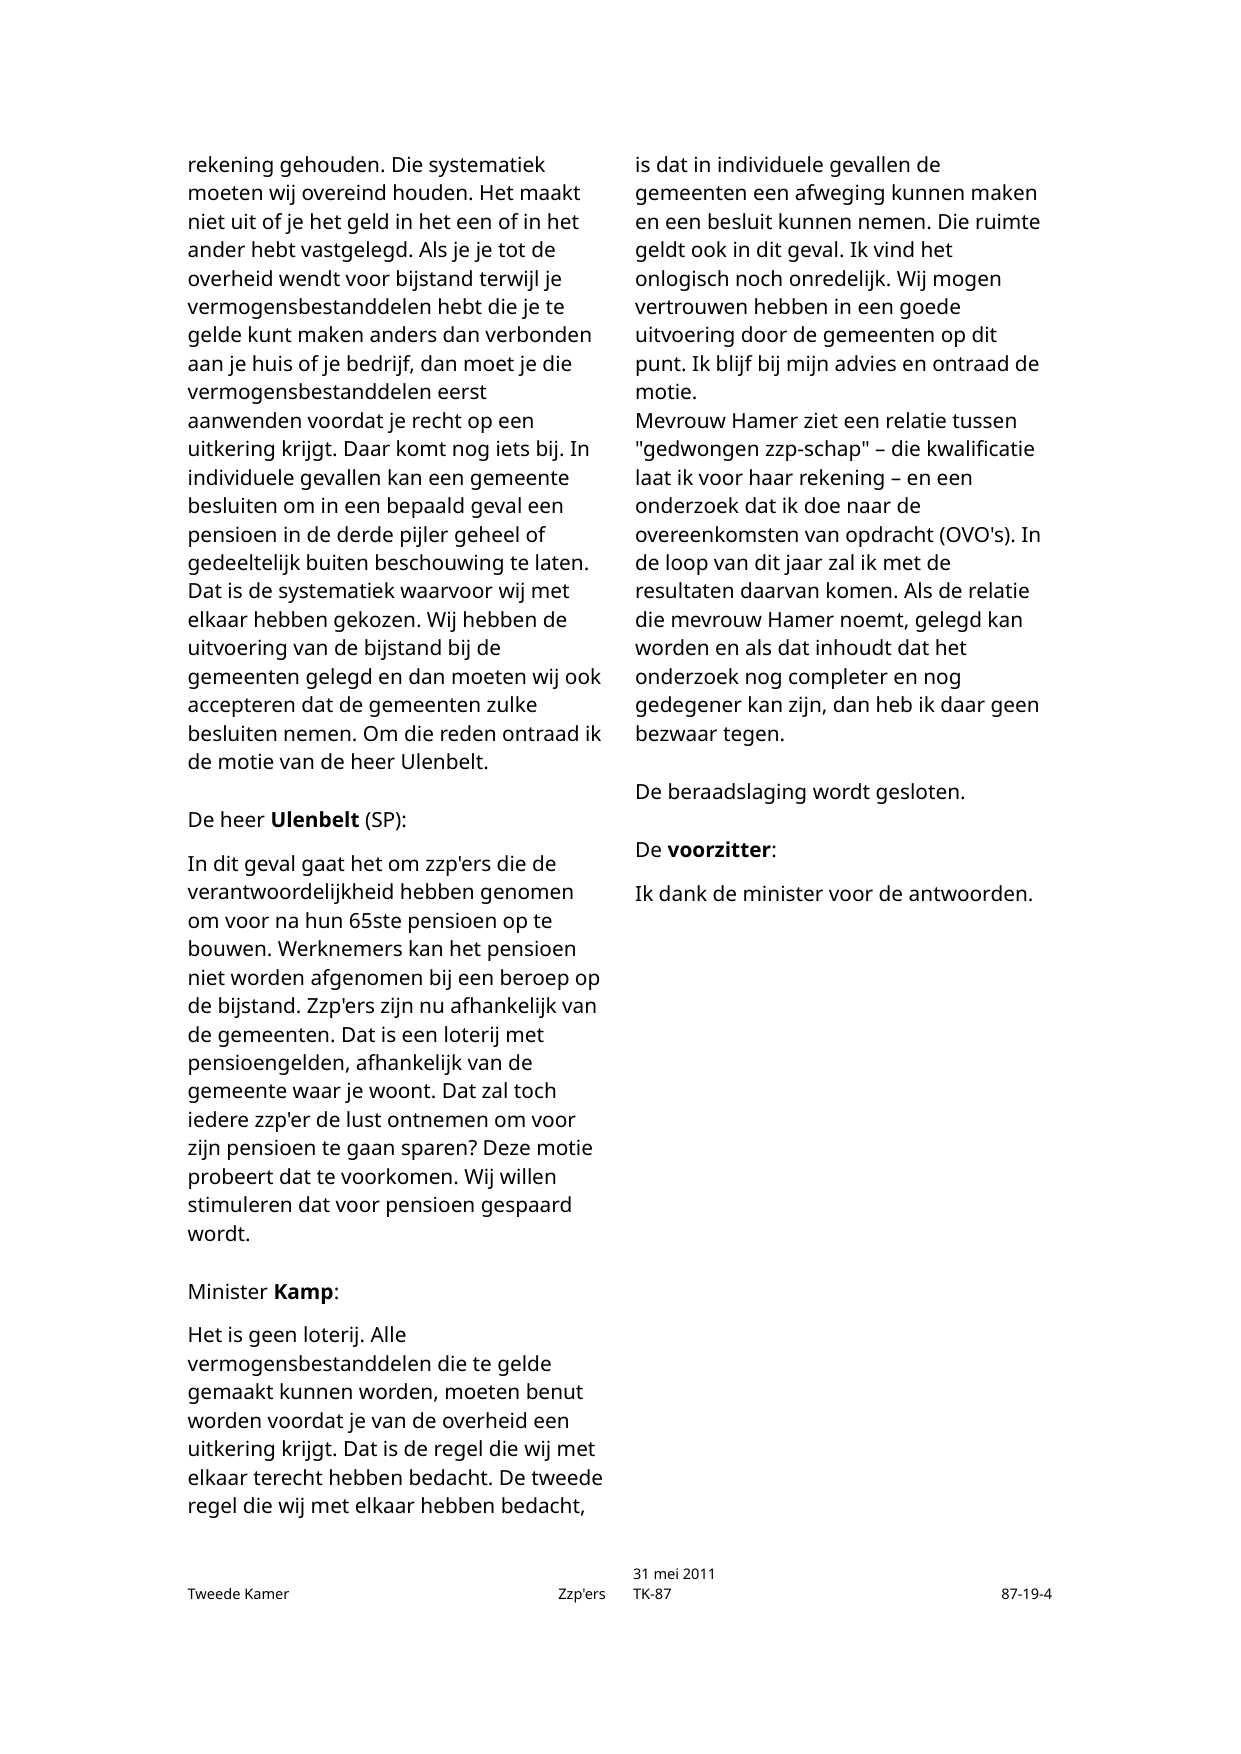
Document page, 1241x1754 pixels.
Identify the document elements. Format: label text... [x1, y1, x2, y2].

text Ik dank de minister voor de antwoorden. [635, 879, 1053, 907]
text is dat in individuele gevallen de gemeenten een afweging kunnen maken en een besluit kunnen nemen. Die ruimte geldt ook in dit geval. Ik vind het onlogisch noch onredelijk. Wij mogen vertrouwen hebben in een goede uitvoering door de gemeenten op dit punt. Ik blijf bij mijn advies en ontraad de motie. [635, 150, 1053, 406]
text Het is geen loterij. Alle vermogensbestanddelen die te gelde gemaakt kunnen worden, moeten benut worden voordat je van de overheid een uitkering krijgt. Dat is de regel die wij met elkaar terecht hebben bedacht. De tweede regel die wij met elkaar hebben bedacht, [187, 1321, 605, 1520]
text De heer Ulenbelt (SP): [187, 806, 605, 834]
text rekening gehouden. Die systematiek moeten wij overeind houden. Het maakt niet uit of je het geld in het een of in het ander hebt vastgelegd. Als je je tot de overheid wendt voor bijstand terwijl je vermogensbestanddelen hebt die je te gelde kunt maken anders dan verbonden aan je huis of je bedrijf, dan moet je die vermogensbestanddelen eerst aanwenden voordat je recht op een uitkering krijgt. Daar komt nog iets bij. In individuele gevallen kan een gemeente besluiten om in een bepaald geval een pensioen in de derde pijler geheel of gedeeltelijk buiten beschouwing te laten. Dat is de systematiek waarvoor wij met elkaar hebben gekozen. Wij hebben de uitvoering van de bijstand bij de gemeenten gelegd en dan moeten wij ook accepteren dat de gemeenten zulke besluiten nemen. Om die reden ontraad ik de motie van de heer Ulenbelt. [187, 150, 605, 776]
text Mevrouw Hamer ziet een relatie tussen "gedwongen zzp-schap" – die kwalificatie laat ik voor haar rekening – en een onderzoek dat ik doe naar de overeenkomsten van opdracht (OVO's). In de loop van dit jaar zal ik met de resultaten daarvan komen. Als de relatie die mevrouw Hamer noemt, gelegd kan worden en als dat inhoudt dat het onderzoek nog completer en nog gedegener kan zijn, dan heb ik daar geen bezwaar tegen. [635, 406, 1053, 747]
text In dit geval gaat het om zzp'ers die de verantwoordelijkheid hebben genomen om voor na hun 65ste pensioen op te bouwen. Werknemers kan het pensioen niet worden afgenomen bij een beroep op de bijstand. Zzp'ers zijn nu afhankelijk van de gemeenten. Dat is een loterij met pensioengelden, afhankelijk van de gemeente waar je woont. Dat zal toch iedere zzp'er de lust ontnemen om voor zijn pensioen te gaan sparen? Deze motie probeert dat te voorkomen. Wij willen stimuleren dat voor pensioen gespaard wordt. [187, 849, 605, 1247]
text De voorzitter: [635, 836, 1053, 864]
text Minister Kamp: [187, 1277, 605, 1306]
text De beraadslaging wordt gesloten. [635, 777, 1053, 806]
